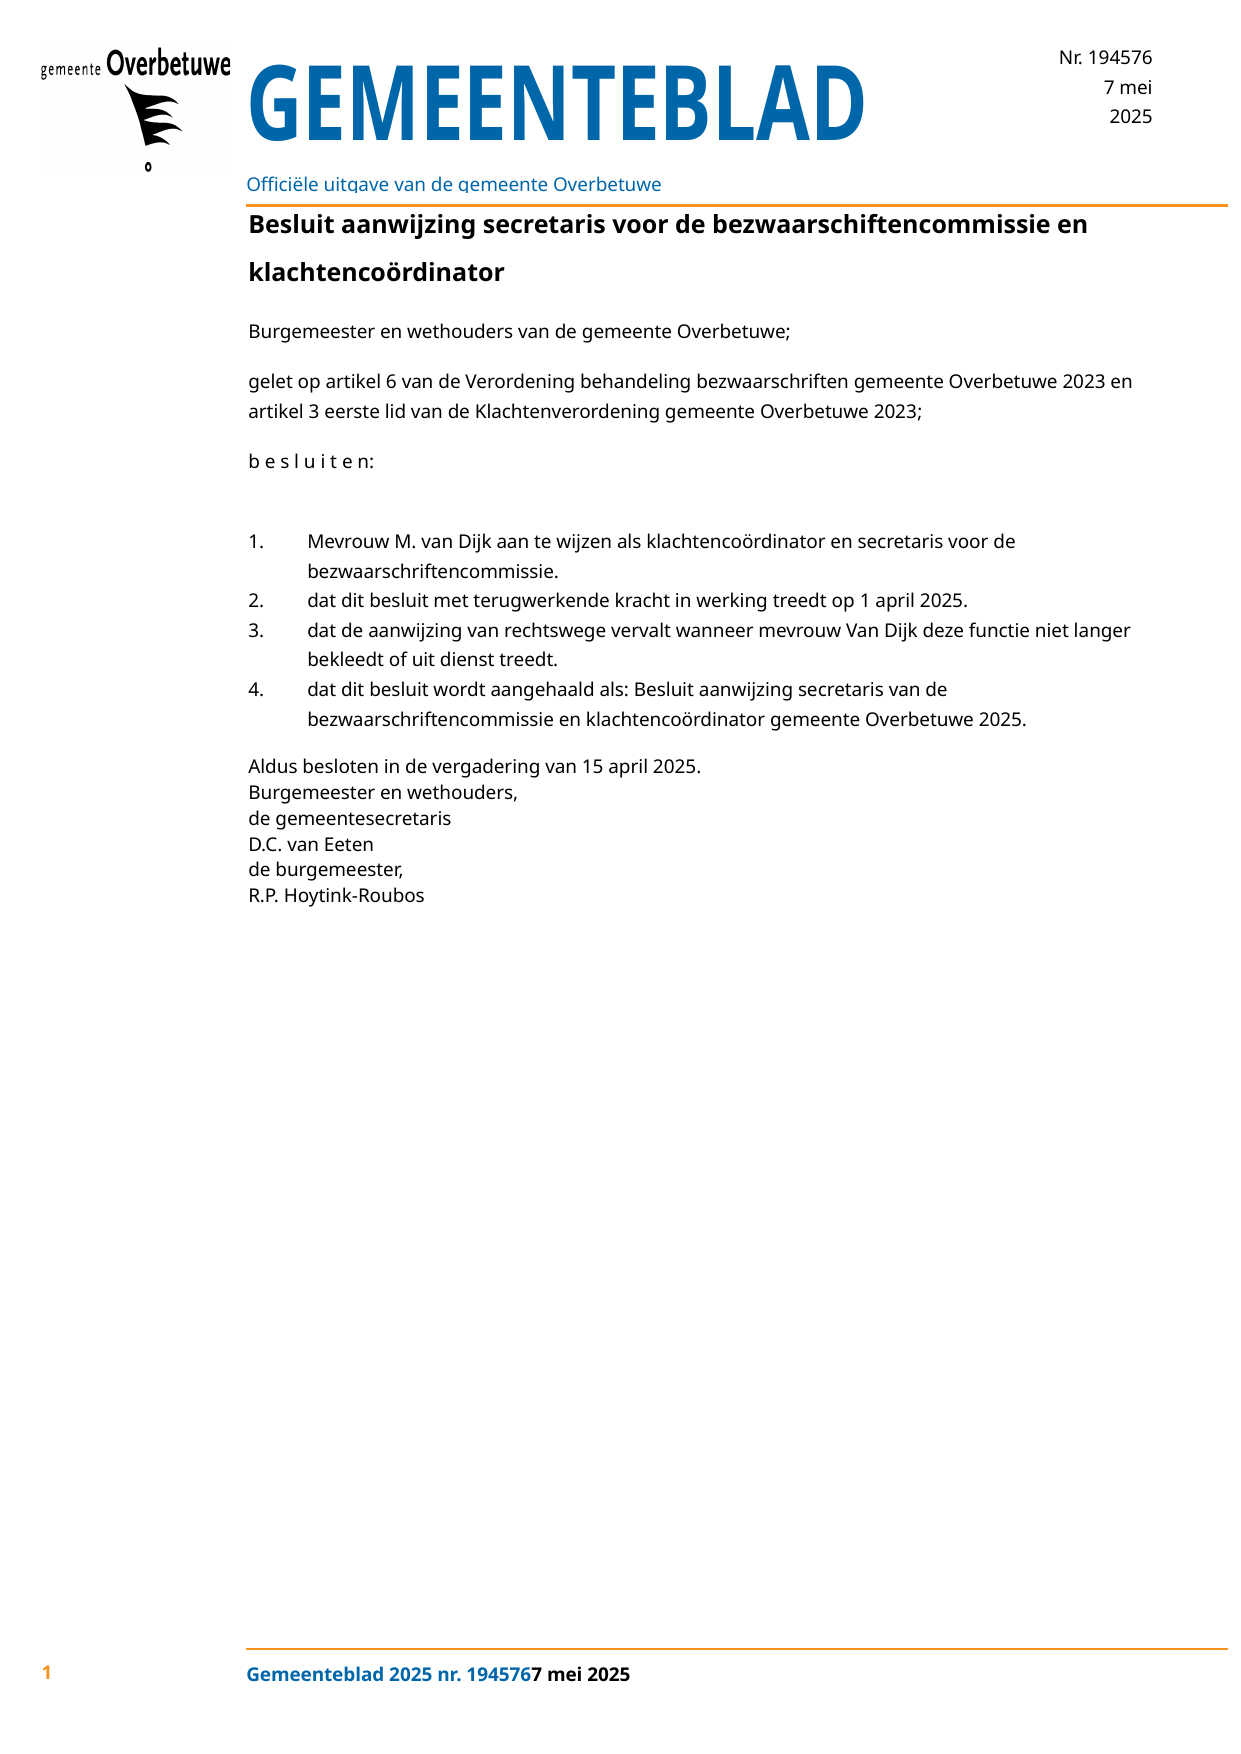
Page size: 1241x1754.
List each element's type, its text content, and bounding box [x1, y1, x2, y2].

text D.C. van Eeten [248, 831, 1152, 857]
text b e s l u i t e n: [248, 448, 1152, 474]
list dat de aanwijzing van rechtswege vervalt wanneer mevrouw Van Dijk deze functie niet langer bekleedt of uit dienst treedt. [248, 617, 1152, 672]
text R.P. Hoytink-Roubos [248, 882, 1152, 908]
list dat dit besluit wordt aangehaald als: Besluit aanwijzing secretaris van de bezwaarschriftencommissie en klachtencoördinator gemeente Overbetuwe 2025. [248, 676, 1152, 732]
text de gemeentesecretaris [248, 805, 1152, 831]
text Burgemeester en wethouders van de gemeente Overbetuwe; [248, 318, 1152, 344]
text Besluit aanwijzing secretaris voor de bezwaarschiftencommissie en klachtencoördinator [248, 207, 1152, 288]
list Mevrouw M. van Dijk aan te wijzen als klachtencoördinator en secretaris voor de bezwaarschriftencommissie. [248, 528, 1152, 584]
text gelet op artikel 6 van de Verordening behandeling bezwaarschriften gemeente Overbetuwe 2023 en artikel 3 eerste lid van de Klachtenverordening gemeente Overbetuwe 2023​; [248, 368, 1152, 424]
text Burgemeester en wethouders, [248, 779, 1152, 805]
text Aldus besloten in de vergadering van 15 april 2025​. [248, 754, 1152, 779]
picture [41, 47, 231, 172]
text de burgemeester, [248, 857, 1152, 882]
list dat dit besluit met terugwerkende kracht in werking treedt op ​1 april 2025. [248, 587, 1152, 613]
